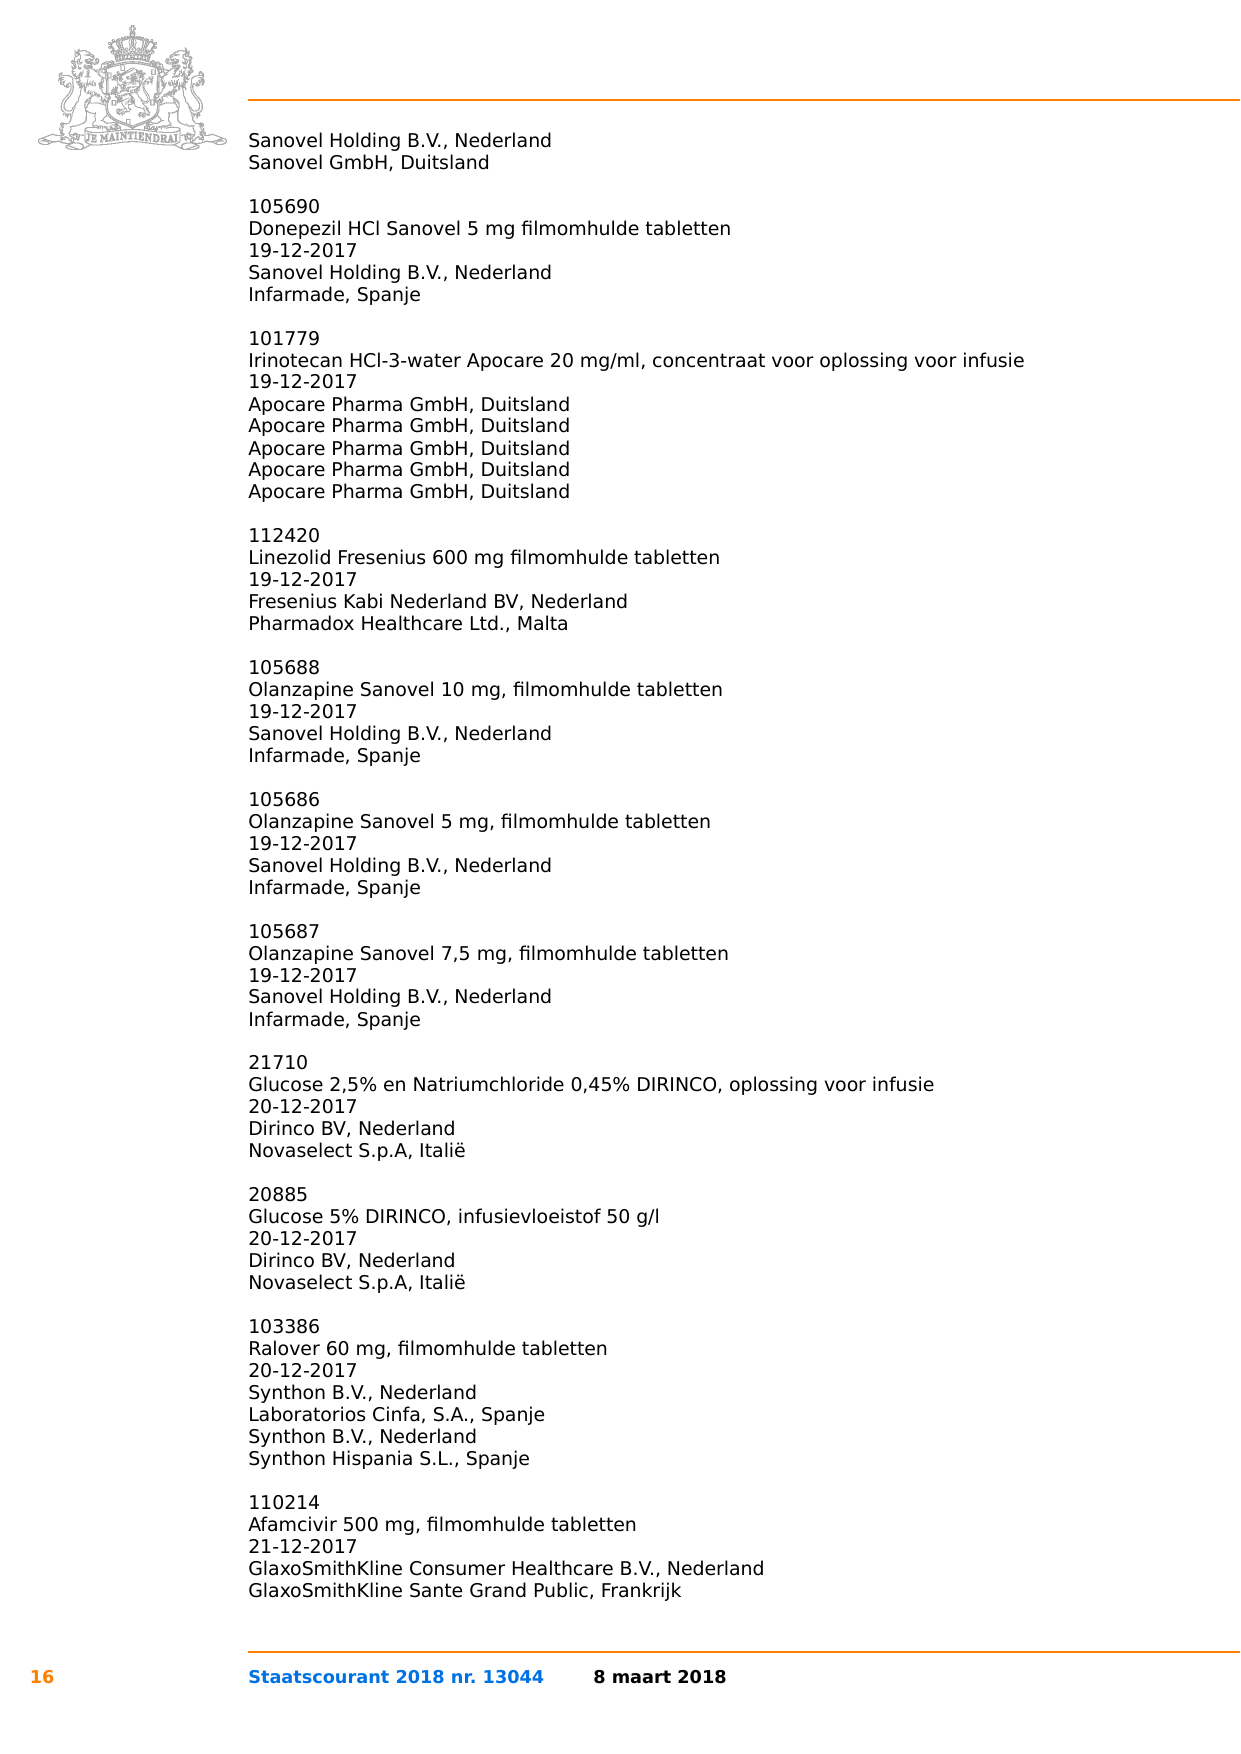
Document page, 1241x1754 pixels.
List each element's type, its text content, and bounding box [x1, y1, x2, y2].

text Infarmade, Spanje [248, 1008, 1163, 1030]
text Novaselect S.p.A, Italië [248, 1272, 1163, 1294]
text Dirinco BV, Nederland [248, 1118, 1163, 1140]
text 103386 [248, 1316, 1163, 1338]
text GlaxoSmithKline Sante Grand Public, Frankrijk [248, 1579, 1163, 1601]
text 19-12-2017 [248, 371, 1163, 393]
text Apocare Pharma GmbH, Duitsland [248, 437, 1163, 459]
text 101779 [248, 327, 1163, 349]
text Synthon B.V., Nederland [248, 1382, 1163, 1404]
text 20885 [248, 1184, 1163, 1206]
text GlaxoSmithKline Consumer Healthcare B.V., Nederland [248, 1557, 1163, 1579]
text 19-12-2017 [248, 964, 1163, 986]
text Olanzapine Sanovel 5 mg, filmomhulde tabletten [248, 811, 1163, 833]
text Glucose 2,5% en Natriumchloride 0,45% DIRINCO, oplossing voor infusie [248, 1074, 1163, 1096]
text Sanovel Holding B.V., Nederland [248, 130, 1163, 152]
text Donepezil HCl Sanovel 5 mg filmomhulde tabletten [248, 218, 1163, 240]
picture [38, 25, 227, 150]
text Olanzapine Sanovel 10 mg, filmomhulde tabletten [248, 679, 1163, 701]
text Pharmadox Healthcare Ltd., Malta [248, 613, 1163, 635]
text Sanovel Holding B.V., Nederland [248, 855, 1163, 877]
text Afamcivir 500 mg, filmomhulde tabletten [248, 1513, 1163, 1536]
text Apocare Pharma GmbH, Duitsland [248, 481, 1163, 503]
text 21710 [248, 1052, 1163, 1074]
text Apocare Pharma GmbH, Duitsland [248, 393, 1163, 415]
text Dirinco BV, Nederland [248, 1250, 1163, 1272]
text Synthon Hispania S.L., Spanje [248, 1448, 1163, 1470]
text 20-12-2017 [248, 1228, 1163, 1250]
text Glucose 5% DIRINCO, infusievloeistof 50 g/l [248, 1206, 1163, 1228]
text Sanovel Holding B.V., Nederland [248, 262, 1163, 284]
text Apocare Pharma GmbH, Duitsland [248, 415, 1163, 437]
text Synthon B.V., Nederland [248, 1426, 1163, 1448]
text 105690 [248, 196, 1163, 218]
text 19-12-2017 [248, 569, 1163, 591]
text 105687 [248, 921, 1163, 942]
text 20-12-2017 [248, 1096, 1163, 1118]
text Fresenius Kabi Nederland BV, Nederland [248, 591, 1163, 613]
text Olanzapine Sanovel 7,5 mg, filmomhulde tabletten [248, 942, 1163, 964]
text Sanovel Holding B.V., Nederland [248, 986, 1163, 1008]
text Novaselect S.p.A, Italië [248, 1140, 1163, 1162]
text Infarmade, Spanje [248, 877, 1163, 899]
text Sanovel GmbH, Duitsland [248, 152, 1163, 174]
text Sanovel Holding B.V., Nederland [248, 723, 1163, 745]
text Ralover 60 mg, filmomhulde tabletten [248, 1338, 1163, 1360]
text 19-12-2017 [248, 701, 1163, 723]
text Linezolid Fresenius 600 mg filmomhulde tabletten [248, 547, 1163, 569]
text Infarmade, Spanje [248, 284, 1163, 306]
text 112420 [248, 525, 1163, 547]
text Irinotecan HCl-3-water Apocare 20 mg/ml, concentraat voor oplossing voor infusie [248, 349, 1163, 371]
text 21-12-2017 [248, 1536, 1163, 1557]
text Infarmade, Spanje [248, 745, 1163, 767]
text 110214 [248, 1492, 1163, 1513]
text 105686 [248, 789, 1163, 811]
text Apocare Pharma GmbH, Duitsland [248, 459, 1163, 481]
text 19-12-2017 [248, 833, 1163, 855]
text 20-12-2017 [248, 1360, 1163, 1382]
text 19-12-2017 [248, 240, 1163, 262]
text Laboratorios Cinfa, S.A., Spanje [248, 1404, 1163, 1426]
text 105688 [248, 657, 1163, 679]
